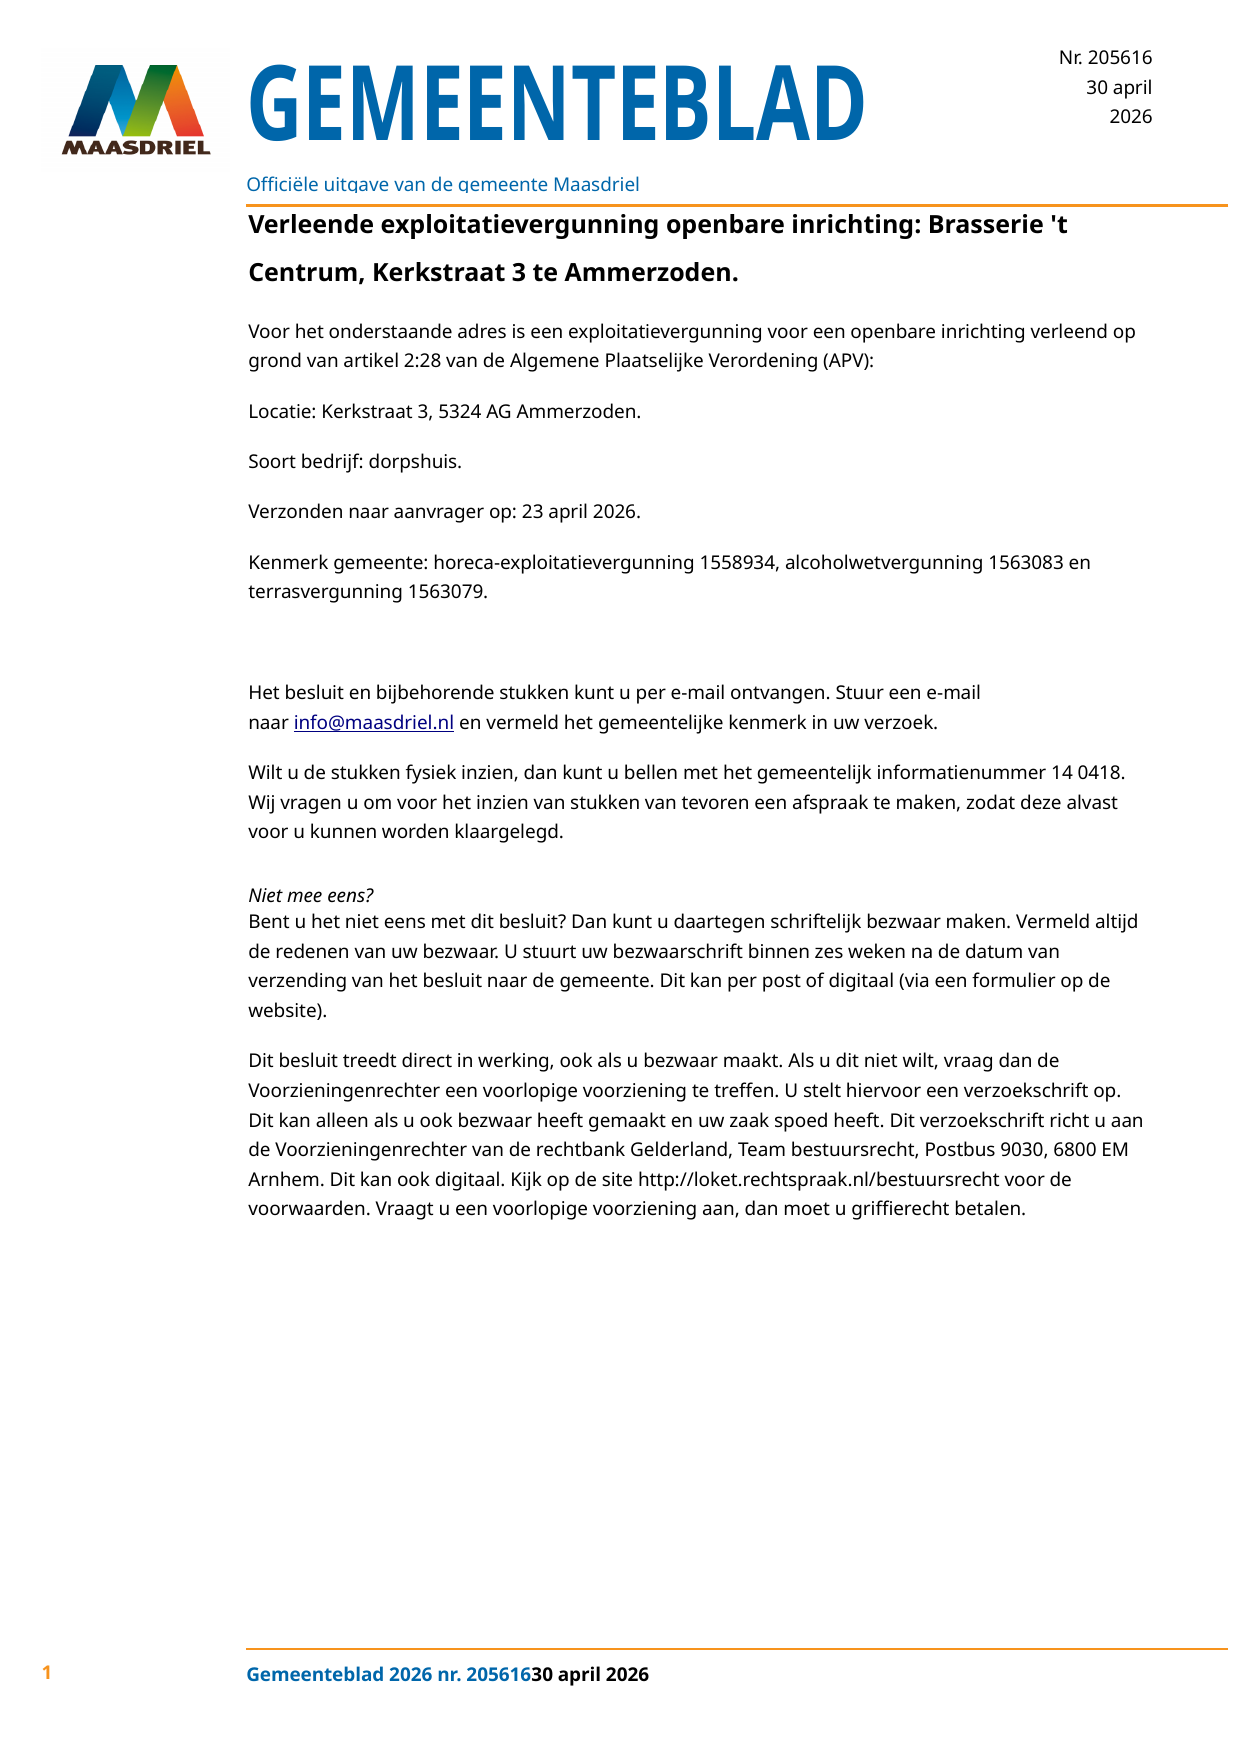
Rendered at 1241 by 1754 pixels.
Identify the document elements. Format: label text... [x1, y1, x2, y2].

text Locatie: Kerkstraat 3, 5324 AG Ammerzoden. [248, 398, 1152, 424]
text Voor het onderstaande adres is een exploitatievergunning voor een openbare inrichting verleend op grond van artikel 2:28 van de Algemene Plaatselijke Verordening (APV): [248, 318, 1152, 373]
text Wilt u de stukken fysiek inzien, dan kunt u bellen met het gemeentelijk informatienummer 14 0418. Wij vragen u om voor het inzien van stukken van tevoren een afspraak te maken, zodat deze alvast voor u kunnen worden klaargelegd. [248, 759, 1152, 844]
text Soort bedrijf: dorpshuis. [248, 448, 1152, 474]
text Bent u het niet eens met dit besluit? Dan kunt u daartegen schriftelijk bezwaar maken. Vermeld altijd de redenen van uw bezwaar. U stuurt uw bezwaarschrift binnen zes weken na de datum van verzending van het besluit naar de gemeente. Dit kan per post of digitaal (via een formulier op de website). [248, 908, 1152, 1023]
text Niet mee eens? [248, 883, 1152, 908]
text Het besluit en bijbehorende stukken kunt u per e-mail ontvangen. Stuur een e-mail naar info@maasdriel.nl en vermeld het gemeentelijke kenmerk in uw verzoek. [248, 679, 1152, 735]
text Dit besluit treedt direct in werking, ook als u bezwaar maakt. Als u dit niet wilt, vraag dan de Voorzieningenrechter een voorlopige voorziening te treffen. U stelt hiervoor een verzoekschrift op. Dit kan alleen als u ook bezwaar heeft gemaakt en uw zaak spoed heeft. Dit verzoekschrift richt u aan de Voorzieningenrechter van de rechtbank Gelderland, Team bestuursrecht, Postbus 9030, 6800 EM Arnhem. Dit kan ook digitaal. Kijk op de site http://loket.rechtspraak.nl/bestuursrecht voor de voorwaarden. Vraagt u een voorlopige voorziening aan, dan moet u griffierecht betalen. [248, 1048, 1152, 1221]
picture [41, 47, 231, 172]
text Verzonden naar aanvrager op: 23 april 2026. [248, 499, 1152, 524]
text Verleende exploitatievergunning openbare inrichting: Brasserie 't Centrum, Kerkstraat 3 te Ammerzoden. [248, 207, 1152, 288]
text Kenmerk gemeente: horeca-exploitatievergunning 1558934, alcoholwetvergunning 1563083 en terrasvergunning 1563079. [248, 549, 1152, 604]
